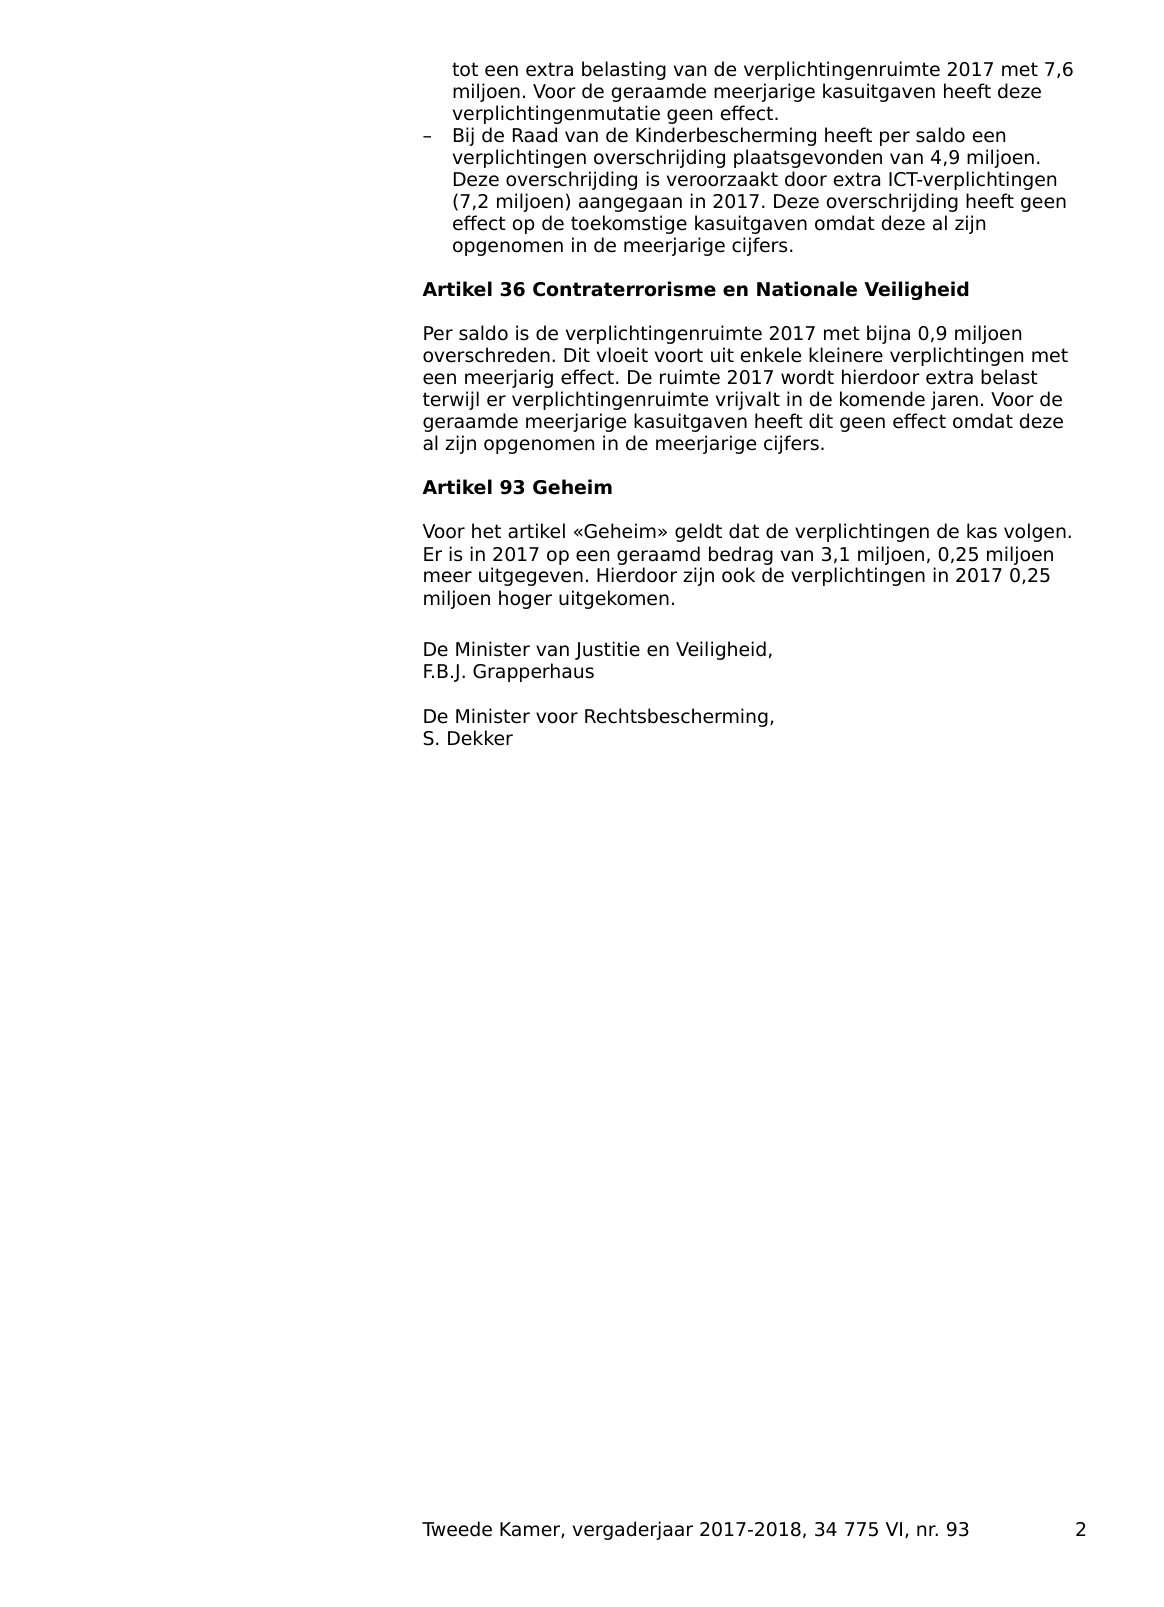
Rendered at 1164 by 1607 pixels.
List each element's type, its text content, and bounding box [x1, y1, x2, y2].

text – Bij de Raad van de Kinderbescherming heeft per saldo een verplichtingen overschrijding plaatsgevonden van 4,9 miljoen. Deze overschrijding is veroorzaakt door extra ICT-verplichtingen (7,2 miljoen) aangegaan in 2017. Deze overschrijding heeft geen effect op de toekomstige kasuitgaven omdat deze al zijn opgenomen in de meerjarige cijfers. [422, 125, 1087, 257]
text De Minister voor Rechtsbescherming, S. Dekker [422, 706, 1087, 749]
text tot een extra belasting van de verplichtingenruimte 2017 met 7,6 miljoen. Voor de geraamde meerjarige kasuitgaven heeft deze verplichtingenmutatie geen effect. [422, 59, 1087, 125]
text De Minister van Justitie en Veiligheid, F.B.J. Grapperhaus [422, 639, 1087, 683]
subtitle Artikel 36 Contraterrorisme en Nationale Veiligheid [422, 279, 1087, 301]
text Voor het artikel «Geheim» geldt dat de verplichtingen de kas volgen. Er is in 2017 op een geraamd bedrag van 3,1 miljoen, 0,25 miljoen meer uitgegeven. Hierdoor zijn ook de verplichtingen in 2017 0,25 miljoen hoger uitgekomen. [422, 521, 1087, 609]
text Per saldo is de verplichtingenruimte 2017 met bijna 0,9 miljoen overschreden. Dit vloeit voort uit enkele kleinere verplichtingen met een meerjarig effect. De ruimte 2017 wordt hierdoor extra belast terwijl er verplichtingenruimte vrijvalt in de komende jaren. Voor de geraamde meerjarige kasuitgaven heeft dit geen effect omdat deze al zijn opgenomen in de meerjarige cijfers. [422, 323, 1087, 455]
subtitle Artikel 93 Geheim [422, 477, 1087, 499]
